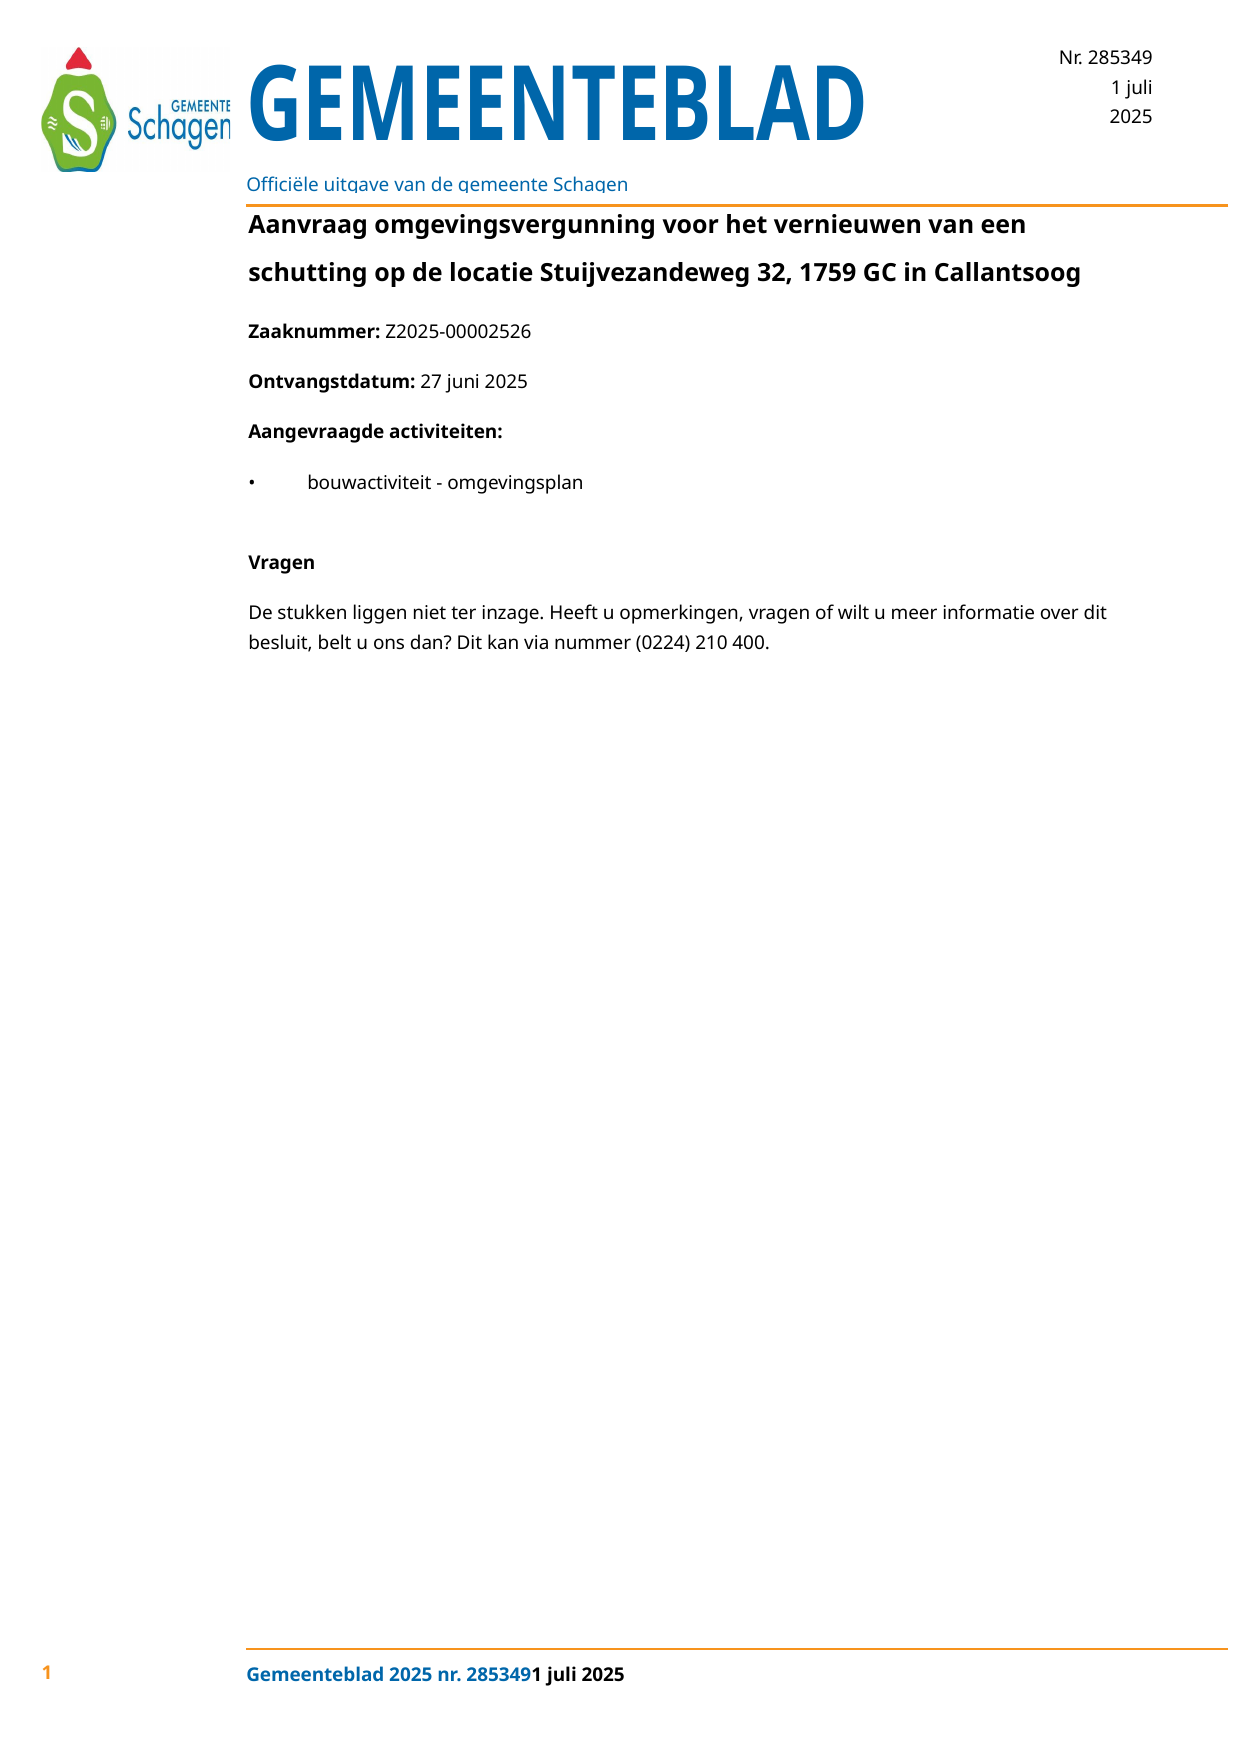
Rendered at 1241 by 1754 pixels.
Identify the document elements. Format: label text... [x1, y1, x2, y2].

picture [41, 47, 231, 172]
text Aangevraagde activiteiten: [248, 419, 1152, 444]
text Aanvraag omgevingsvergunning voor het vernieuwen van een schutting op de locatie Stuijvezandeweg 32, 1759 GC in Callantsoog [248, 207, 1152, 288]
text Vragen [248, 549, 1152, 575]
text De stukken liggen niet ter inzage. Heeft u opmerkingen, vragen of wilt u meer informatie over dit besluit, belt u ons dan? Dit kan via nummer (0224) 210 400. [248, 599, 1152, 655]
text Zaaknummer: Z2025-00002526 [248, 318, 1152, 344]
list bouwactiviteit - omgevingsplan [248, 469, 1152, 495]
text Ontvangstdatum: 27 juni 2025 [248, 368, 1152, 394]
